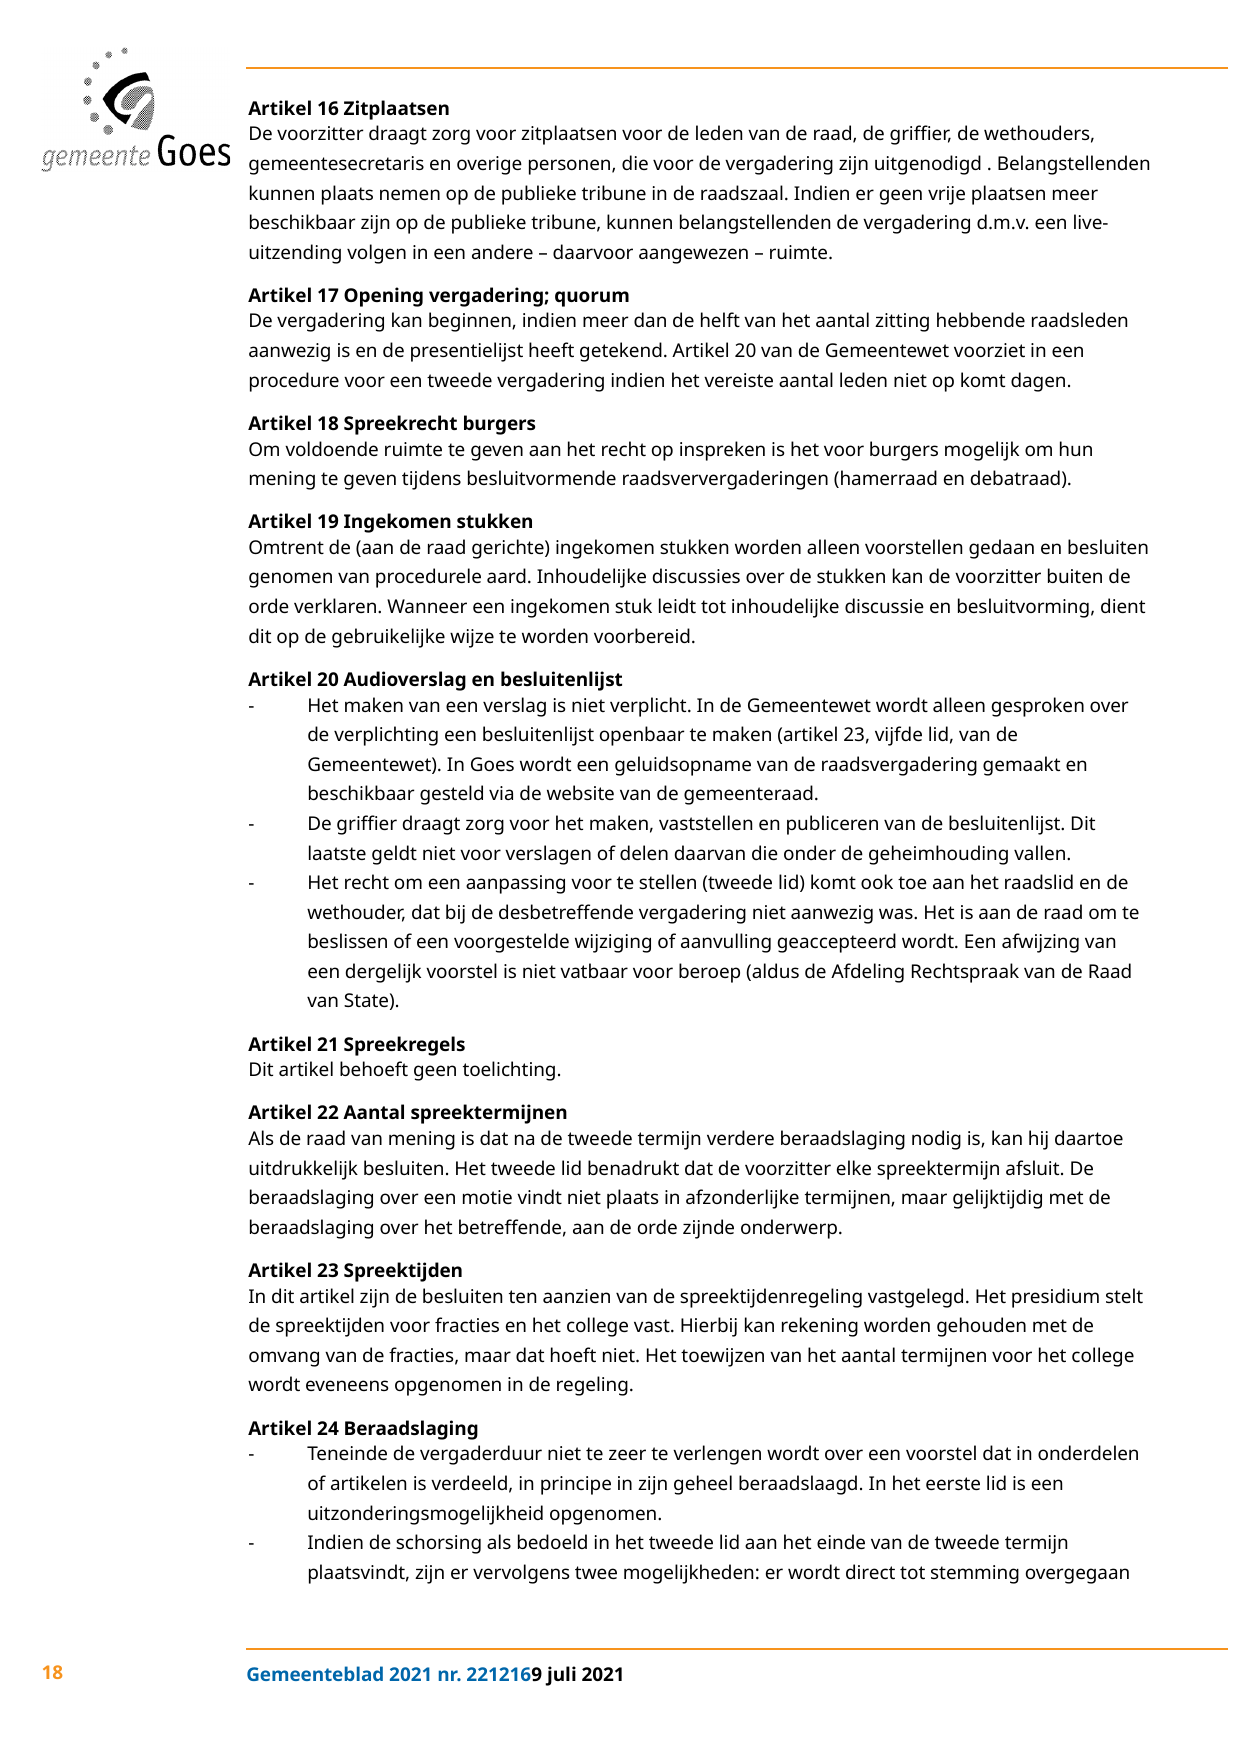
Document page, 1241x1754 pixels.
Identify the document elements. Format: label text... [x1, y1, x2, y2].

list Indien de schorsing als bedoeld in het tweede lid aan het einde van de tweede termijn plaatsvindt, zijn er vervolgens twee mogelijkheden: er wordt direct tot stemming overgegaan [248, 1529, 1152, 1584]
picture [41, 47, 231, 172]
text Artikel 24 Beraadslaging [248, 1415, 1152, 1441]
text de spreektijden voor fracties en het college vast. Hierbij kan rekening worden gehouden met de omvang van de fracties, maar dat hoeft niet. Het toewijzen van het aantal termijnen voor het college wordt eveneens opgenomen in de regeling. [248, 1312, 1152, 1397]
text Om voldoende ruimte te geven aan het recht op inspreken is het voor burgers mogelijk om hun mening te geven tijdens besluitvormende raadsververgaderingen (hamerraad en debatraad). [248, 436, 1152, 491]
text Artikel 21 Spreekregels [248, 1031, 1152, 1056]
text De vergadering kan beginnen, indien meer dan de helft van het aantal zitting hebbende raadsleden aanwezig is en de presentielijst heeft getekend. Artikel 20 van de Gemeentewet voorziet in een procedure voor een tweede vergadering indien het vereiste aantal leden niet op komt dagen. [248, 308, 1152, 393]
text Artikel 17 Opening vergadering; quorum [248, 282, 1152, 308]
text Artikel 19 Ingekomen stukken [248, 508, 1152, 534]
text Omtrent de (aan de raad gerichte) ingekomen stukken worden alleen voorstellen gedaan en besluiten genomen van procedurele aard. Inhoudelijke discussies over de stukken kan de voorzitter buiten de orde verklaren. Wanneer een ingekomen stuk leidt tot inhoudelijke discussie en besluitvorming, dient dit op de gebruikelijke wijze te worden voorbereid. [248, 534, 1152, 649]
list De griffier draagt zorg voor het maken, vaststellen en publiceren van de besluitenlijst. Dit laatste geldt niet voor verslagen of delen daarvan die onder de geheimhouding vallen. [248, 810, 1152, 865]
text Artikel 20 Audioverslag en besluitenlijst [248, 666, 1152, 692]
text Artikel 22 Aantal spreektermijnen [248, 1099, 1152, 1125]
list Het maken van een verslag is niet verplicht. In de Gemeentewet wordt alleen gesproken over de verplichting een besluitenlijst openbaar te maken (artikel 23, vijfde lid, van de Gemeentewet). In Goes wordt een geluidsopname van de raadsvergadering gemaakt en beschikbaar gesteld via de website van de gemeenteraad. [248, 692, 1152, 806]
text Artikel 23 Spreektijden [248, 1257, 1152, 1283]
list Het recht om een aanpassing voor te stellen (tweede lid) komt ook toe aan het raadslid en de wethouder, dat bij de desbetreffende vergadering niet aanwezig was. Het is aan de raad om te beslissen of een voorgestelde wijziging of aanvulling geaccepteerd wordt. Een afwijzing van een dergelijk voorstel is niet vatbaar voor beroep (aldus de Afdeling Rechtspraak van de Raad van State). [248, 869, 1152, 1013]
text In dit artikel zijn de besluiten ten aanzien van de spreektijdenregeling vastgelegd. Het presidium stelt [248, 1283, 1152, 1309]
text De voorzitter draagt zorg voor zitplaatsen voor de leden van de raad, de griffier, de wethouders, gemeentesecretaris en overige personen, die voor de vergadering zijn uitgenodigd . Belangstellenden kunnen plaats nemen op de publieke tribune in de raadszaal. Indien er geen vrije plaatsen meer beschikbaar zijn op de publieke tribune, kunnen belangstellenden de vergadering d.m.v. een live-uitzending volgen in een andere – daarvoor aangewezen – ruimte. [248, 121, 1152, 264]
list Teneinde de vergaderduur niet te zeer te verlengen wordt over een voorstel dat in onderdelen of artikelen is verdeeld, in principe in zijn geheel beraadslaagd. In het eerste lid is een uitzonderingsmogelijkheid opgenomen. [248, 1441, 1152, 1525]
text Artikel 16 Zitplaatsen [248, 95, 1152, 121]
text Als de raad van mening is dat na de tweede termijn verdere beraadslaging nodig is, kan hij daartoe uitdrukkelijk besluiten. Het tweede lid benadrukt dat de voorzitter elke spreektermijn afsluit. De beraadslaging over een motie vindt niet plaats in afzonderlijke termijnen, maar gelijktijdig met de beraadslaging over het betreffende, aan de orde zijnde onderwerp. [248, 1125, 1152, 1240]
text Artikel 18 Spreekrecht burgers [248, 410, 1152, 436]
text Dit artikel behoeft geen toelichting. [248, 1056, 1152, 1082]
